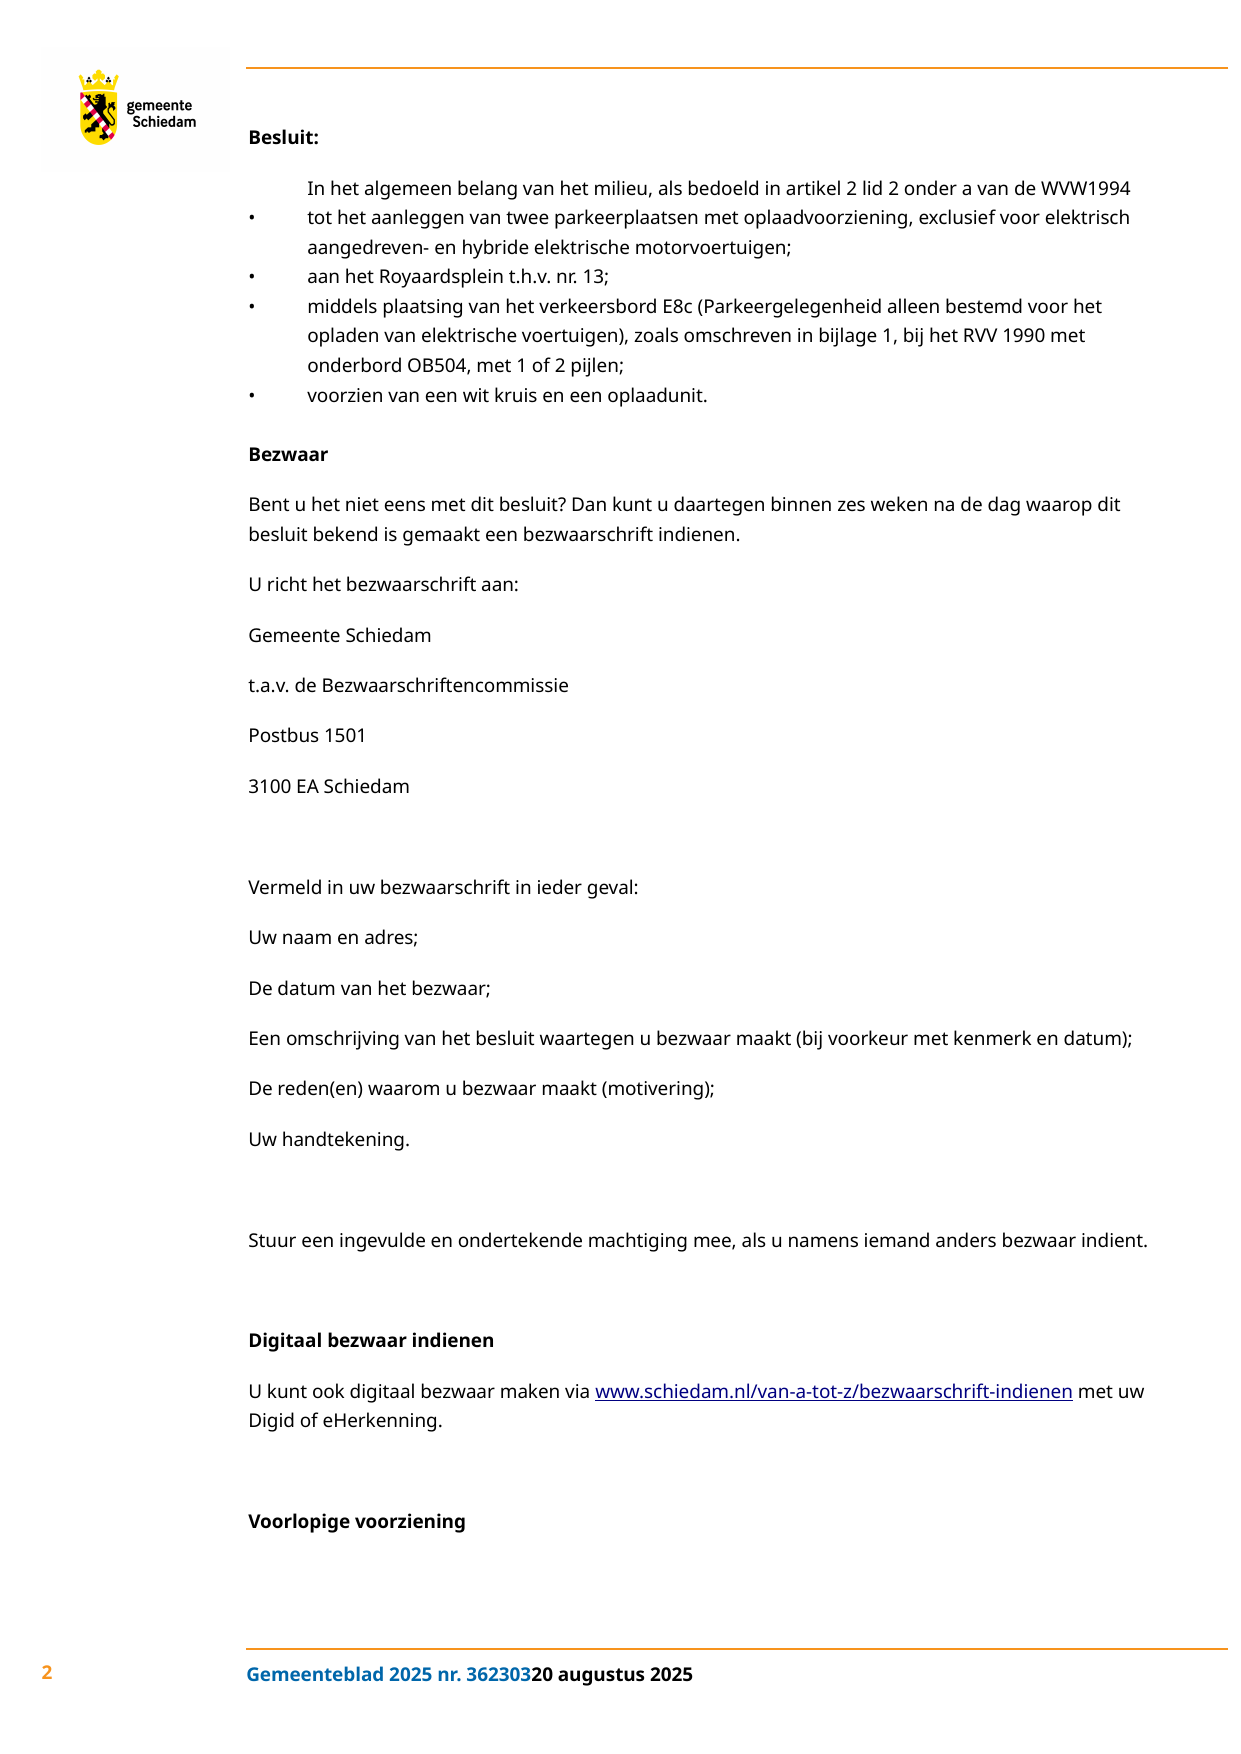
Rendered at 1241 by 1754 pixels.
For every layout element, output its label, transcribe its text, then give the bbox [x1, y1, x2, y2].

text 3100 EA Schiedam [248, 773, 1152, 799]
text Postbus 1501 [248, 723, 1152, 748]
list middels plaatsing van het verkeersbord E8c (Parkeergelegenheid alleen bestemd voor het opladen van elektrische voertuigen), zoals omschreven in bijlage 1, bij het RVV 1990 met onderbord OB504, met 1 of 2 pijlen; [248, 293, 1152, 378]
text U kunt ook digitaal bezwaar maken via www.schiedam.nl/van-a-tot-z/bezwaarschrift-indienen met uw Digid of eHerkenning. [248, 1378, 1152, 1433]
text De reden(en) waarom u bezwaar maakt (motivering); [248, 1076, 1152, 1101]
text Gemeente Schiedam [248, 622, 1152, 648]
list voorzien van een wit kruis en een oplaadunit. [248, 382, 1152, 408]
picture [41, 47, 231, 172]
text Vermeld in uw bezwaarschrift in ieder geval: [248, 874, 1152, 900]
text Uw naam en adres; [248, 924, 1152, 950]
text De datum van het bezwaar; [248, 975, 1152, 1001]
list aan het Royaardsplein t.h.v. nr. 13; [248, 263, 1152, 289]
list In het algemeen belang van het milieu, als bedoeld in artikel 2 lid 2 onder a van de WVW1994 [248, 175, 1152, 201]
text Besluit: [248, 124, 1152, 150]
text Stuur een ingevulde en ondertekende machtiging mee, als u namens iemand anders bezwaar indient. [248, 1227, 1152, 1253]
text Bent u het niet eens met dit besluit? Dan kunt u daartegen binnen zes weken na de dag waarop dit besluit bekend is gemaakt een bezwaarschrift indienen. [248, 491, 1152, 547]
text Uw handtekening. [248, 1126, 1152, 1152]
text t.a.v. de Bezwaarschriftencommissie [248, 672, 1152, 698]
list tot het aanleggen van twee parkeerplaatsen met oplaadvoorziening, exclusief voor elektrisch aangedreven- en hybride elektrische motorvoertuigen; [248, 204, 1152, 260]
text Digitaal bezwaar indienen [248, 1328, 1152, 1353]
text Bezwaar [248, 441, 1152, 467]
text Voorlopige voorziening [248, 1508, 1152, 1534]
text Een omschrijving van het besluit waartegen u bezwaar maakt (bij voorkeur met kenmerk en datum); [248, 1025, 1152, 1051]
text U richt het bezwaarschrift aan: [248, 571, 1152, 597]
